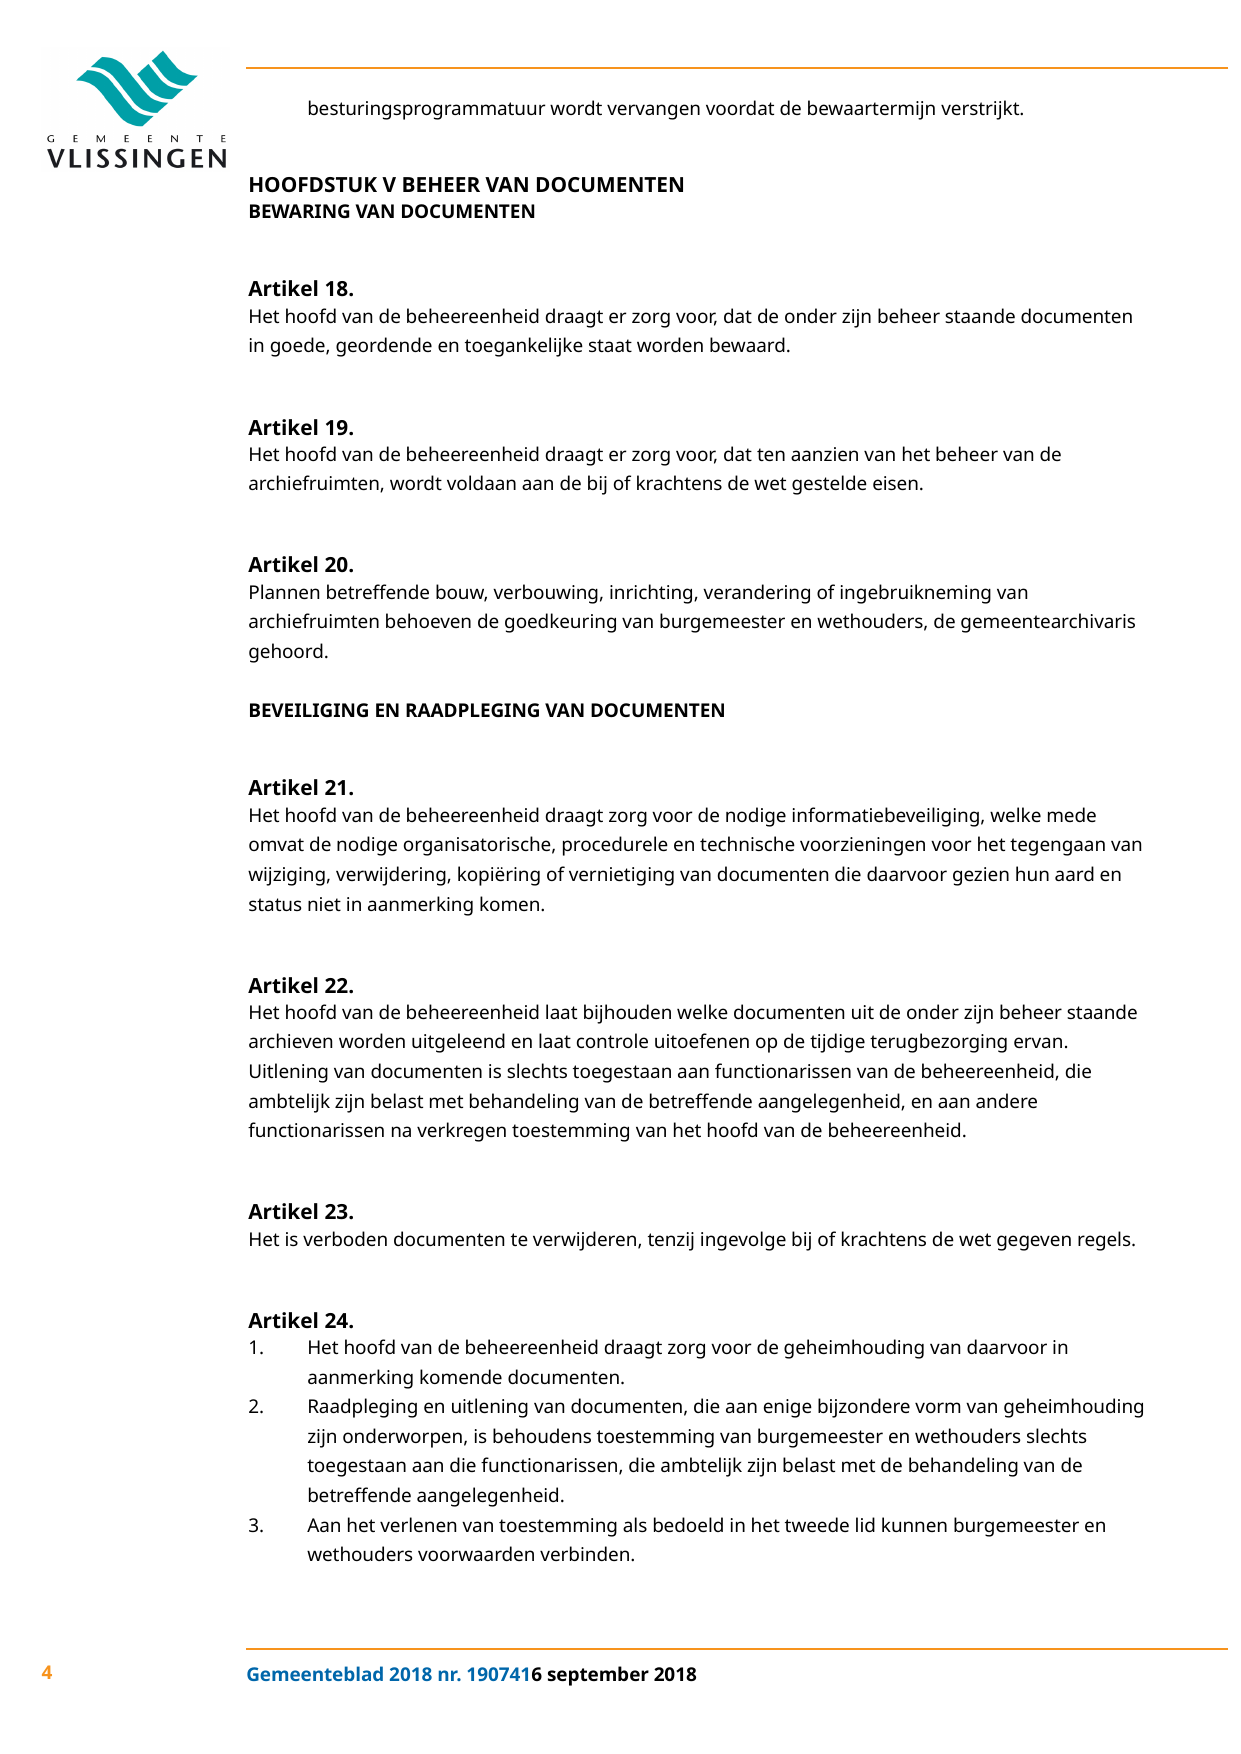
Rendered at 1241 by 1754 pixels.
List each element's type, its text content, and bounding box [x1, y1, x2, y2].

text Artikel 22. [248, 971, 1152, 999]
text HOOFDSTUK V BEHEER VAN DOCUMENTEN [248, 170, 1152, 198]
text Het hoofd van de beheereenheid draagt er zorg voor, dat ten aanzien van het beheer van de archiefruimten, wordt voldaan aan de bij of krachtens de wet gestelde eisen. [248, 441, 1152, 496]
text Artikel 24. [248, 1306, 1152, 1334]
text Artikel 23. [248, 1197, 1152, 1226]
text Het is verboden documenten te verwijderen, tenzij ingevolge bij of krachtens de wet gegeven regels. [248, 1226, 1152, 1252]
list Raadpleging en uitlening van documenten, die aan enige bijzondere vorm van geheimhouding zijn onderworpen, is behoudens toestemming van burgemeester en wethouders slechts toegestaan aan die functionarissen, die ambtelijk zijn belast met de behandeling van de betreffende aangelegenheid. [248, 1393, 1152, 1508]
text Artikel 19. [248, 413, 1152, 441]
text BEVEILIGING EN RAADPLEGING VAN DOCUMENTEN [248, 697, 1152, 723]
list Het hoofd van de beheereenheid draagt zorg voor de geheimhouding van daarvoor in aanmerking komende documenten. [248, 1334, 1152, 1390]
text BEWARING VAN DOCUMENTEN [248, 198, 1152, 224]
text Artikel 21. [248, 773, 1152, 802]
text Plannen betreffende bouw, verbouwing, inrichting, verandering of ingebruikneming van archiefruimten behoeven de goedkeuring van burgemeester en wethouders, de gemeentearchivaris gehoord. [248, 579, 1152, 664]
list besturingsprogrammatuur wordt vervangen voordat de bewaartermijn verstrijkt. [248, 95, 1152, 121]
text Het hoofd van de beheereenheid laat bijhouden welke documenten uit de onder zijn beheer staande archieven worden uitgeleend en laat controle uitoefenen op de tijdige terugbezorging ervan. Uitlening van documenten is slechts toegestaan aan functionarissen van de beheereenheid, die ambtelijk zijn belast met behandeling van de betreffende aangelegenheid, en aan andere functionarissen na verkregen toestemming van het hoofd van de beheereenheid. [248, 999, 1152, 1143]
text Artikel 18. [248, 274, 1152, 303]
list Aan het verlenen van toestemming als bedoeld in het tweede lid kunnen burgemeester en wethouders voorwaarden verbinden. [248, 1512, 1152, 1567]
text Het hoofd van de beheereenheid draagt er zorg voor, dat de onder zijn beheer staande documenten in goede, geordende en toegankelijke staat worden bewaard. [248, 303, 1152, 358]
text Het hoofd van de beheereenheid draagt zorg voor de nodige informatiebeveiliging, welke mede omvat de nodige organisatorische, procedurele en technische voorzieningen voor het tegengaan van wijziging, verwijdering, kopiëring of vernietiging van documenten die daarvoor gezien hun aard en status niet in aanmerking komen. [248, 802, 1152, 916]
text Artikel 20. [248, 551, 1152, 579]
picture [41, 47, 231, 172]
